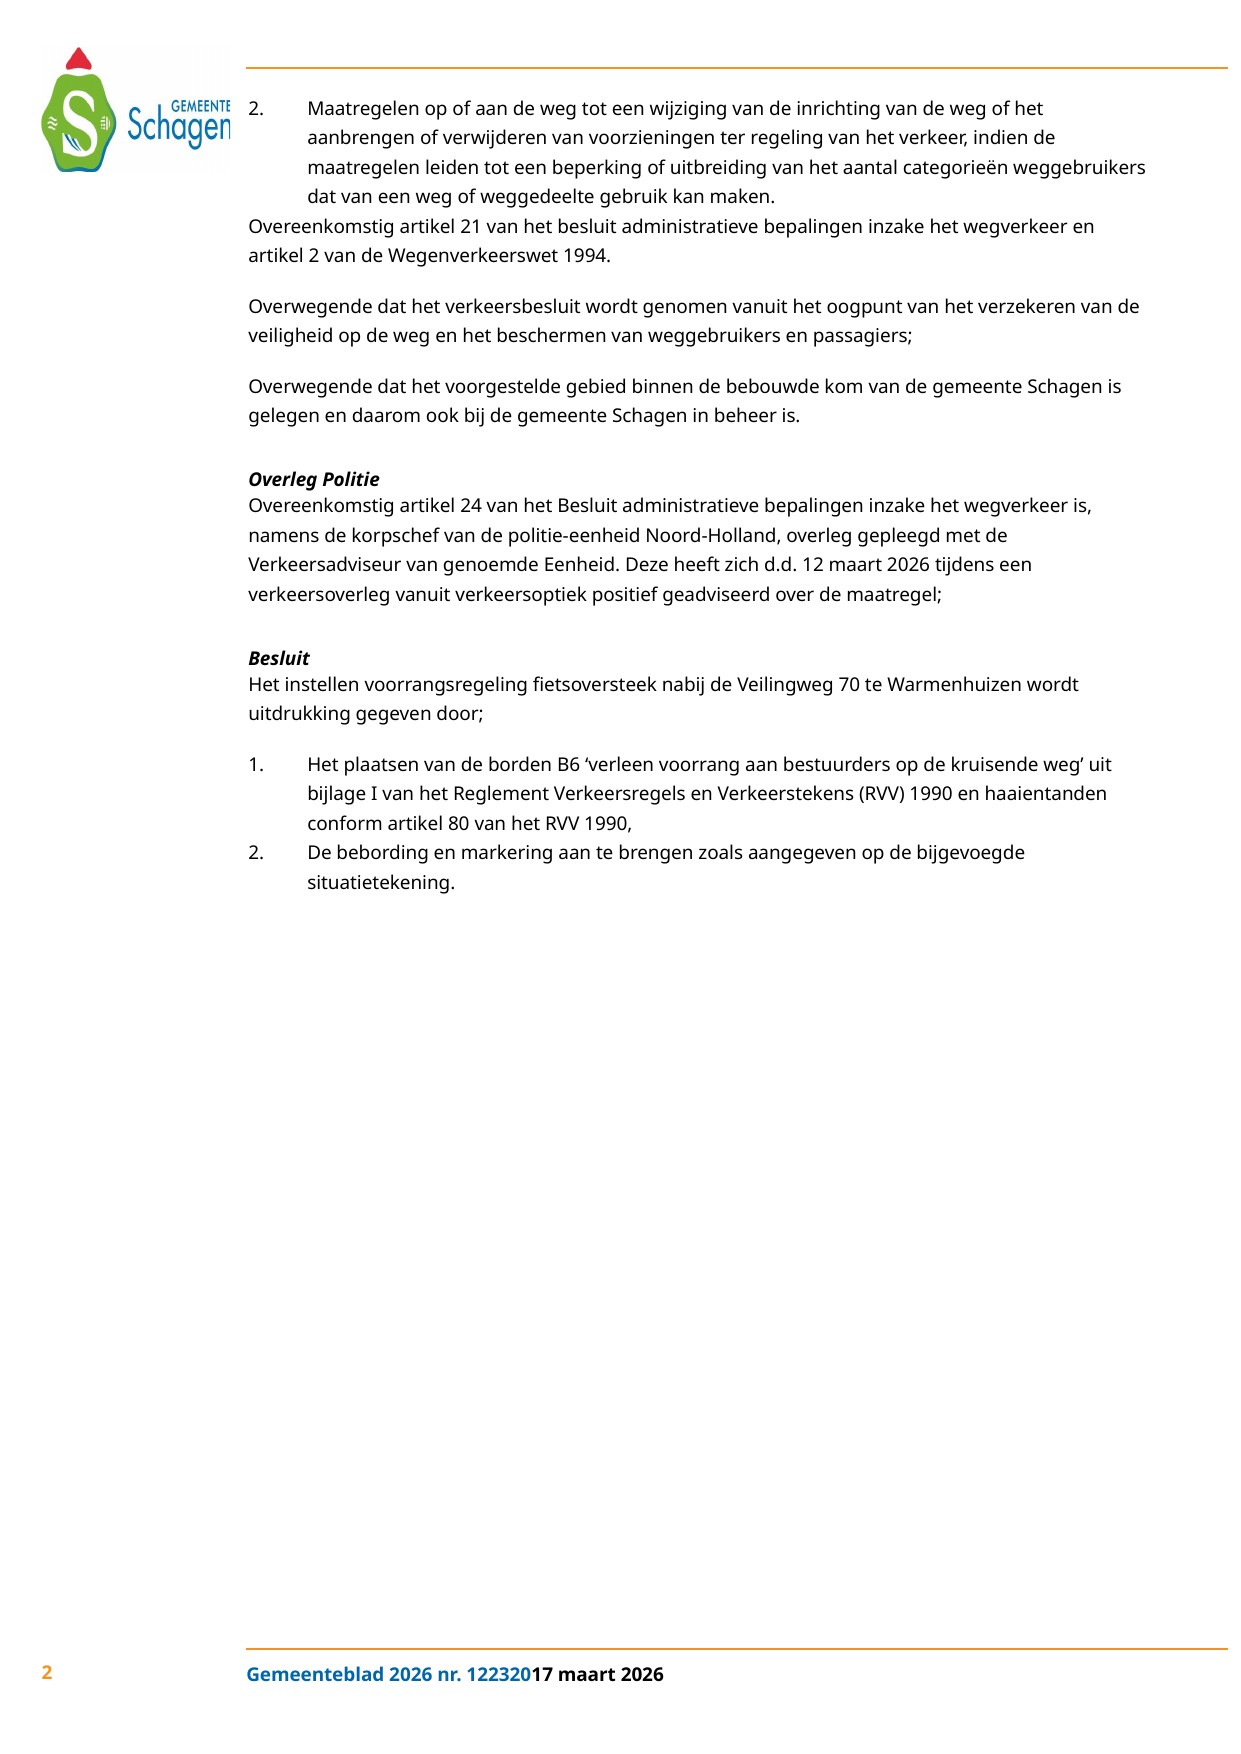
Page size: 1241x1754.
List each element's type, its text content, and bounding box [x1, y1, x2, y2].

text Overleg Politie [248, 467, 1152, 492]
picture [41, 47, 231, 172]
text Het instellen voorrangsregeling fietsoversteek nabij de Veilingweg 70 te Warmenhuizen wordt uitdrukking gegeven door; [248, 671, 1152, 726]
list Het plaatsen van de borden B6 ‘verleen voorrang aan bestuurders op de kruisende weg’ uit bijlage I van het Reglement Verkeersregels en Verkeerstekens (RVV) 1990 en haaientanden conform artikel 80 van het RVV 1990, [248, 751, 1152, 836]
text Overwegende dat het verkeersbesluit wordt genomen vanuit het oogpunt van het verzekeren van de veiligheid op de weg en het beschermen van weggebruikers en passagiers; [248, 293, 1152, 348]
list Maatregelen op of aan de weg tot een wijziging van de inrichting van de weg of het aanbrengen of verwijderen van voorzieningen ter regeling van het verkeer, indien de maatregelen leiden tot een beperking of uitbreiding van het aantal categorieën weggebruikers dat van een weg of weggedeelte gebruik kan maken. [248, 95, 1152, 209]
text Overwegende dat het voorgestelde gebied binnen de bebouwde kom van de gemeente Schagen is gelegen en daarom ook bij de gemeente Schagen in beheer is. [248, 373, 1152, 428]
text Besluit [248, 645, 1152, 671]
text Overeenkomstig artikel 21 van het besluit administratieve bepalingen inzake het wegverkeer en artikel 2 van de Wegenverkeerswet 1994. [248, 213, 1152, 268]
list De bebording en markering aan te brengen zoals aangegeven op de bijgevoegde situatietekening. [248, 839, 1152, 895]
text Overeenkomstig artikel 24 van het Besluit administratieve bepalingen inzake het wegverkeer is, namens de korpschef van de politie-eenheid Noord-Holland, overleg gepleegd met de Verkeersadviseur van genoemde Eenheid. Deze heeft zich d.d. 12 maart 2026 tijdens een verkeersoverleg vanuit verkeersoptiek positief geadviseerd over de maatregel; [248, 492, 1152, 607]
